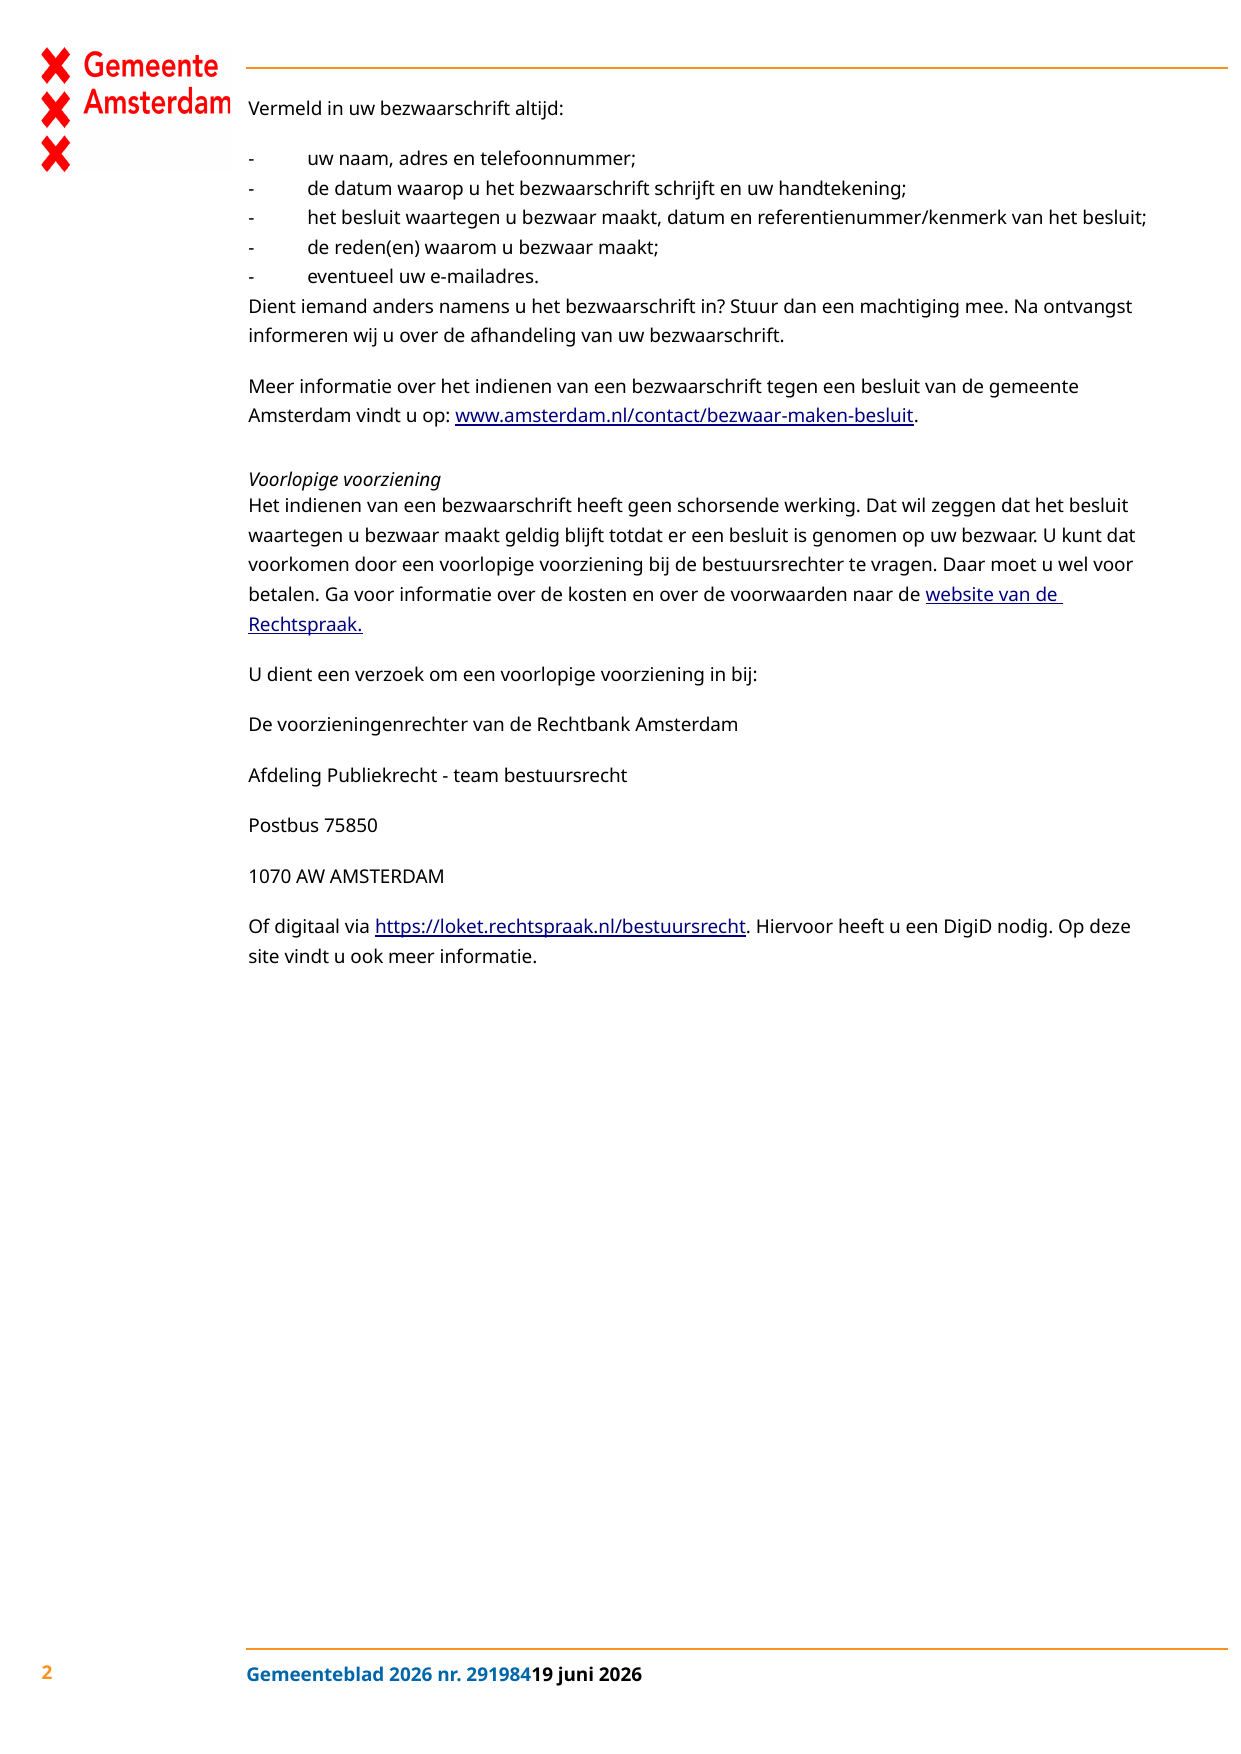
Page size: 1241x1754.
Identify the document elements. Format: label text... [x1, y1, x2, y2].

picture [41, 47, 231, 172]
list het besluit waartegen u bezwaar maakt, datum en referentienummer/kenmerk van het besluit; [248, 204, 1152, 230]
text Afdeling Publiekrecht - team bestuursrecht [248, 762, 1152, 788]
text Of digitaal via https://loket.rechtspraak.nl/bestuursrecht. Hiervoor heeft u een DigiD nodig. Op deze site vindt u ook meer informatie. [248, 913, 1152, 968]
text Vermeld in uw bezwaarschrift altijd: [248, 95, 1152, 121]
text Voorlopige voorziening [248, 467, 1152, 492]
text Het indienen van een bezwaarschrift heeft geen schorsende werking. Dat wil zeggen dat het besluit waartegen u bezwaar maakt geldig blijft totdat er een besluit is genomen op uw bezwaar. U kunt dat voorkomen door een voorlopige voorziening bij de bestuursrechter te vragen. Daar moet u wel voor betalen. Ga voor informatie over de kosten en over de voorwaarden naar de website van de Rechtspraak. [248, 492, 1152, 636]
text Meer informatie over het indienen van een bezwaarschrift tegen een besluit van de gemeente Amsterdam vindt u op: www.amsterdam.nl/contact/bezwaar-maken-besluit. [248, 373, 1152, 428]
text U dient een verzoek om een voorlopige voorziening in bij: [248, 661, 1152, 687]
list de reden(en) waarom u bezwaar maakt; [248, 234, 1152, 260]
text 1070 AW AMSTERDAM [248, 863, 1152, 888]
list de datum waarop u het bezwaarschrift schrijft en uw handtekening; [248, 175, 1152, 201]
list uw naam, adres en telefoonnummer; [248, 145, 1152, 171]
text Postbus 75850 [248, 812, 1152, 838]
text Dient iemand anders namens u het bezwaarschrift in? Stuur dan een machtiging mee. Na ontvangst informeren wij u over de afhandeling van uw bezwaarschrift. [248, 293, 1152, 348]
list eventueel uw e-mailadres. [248, 263, 1152, 289]
text De voorzieningenrechter van de Rechtbank Amsterdam [248, 712, 1152, 737]
